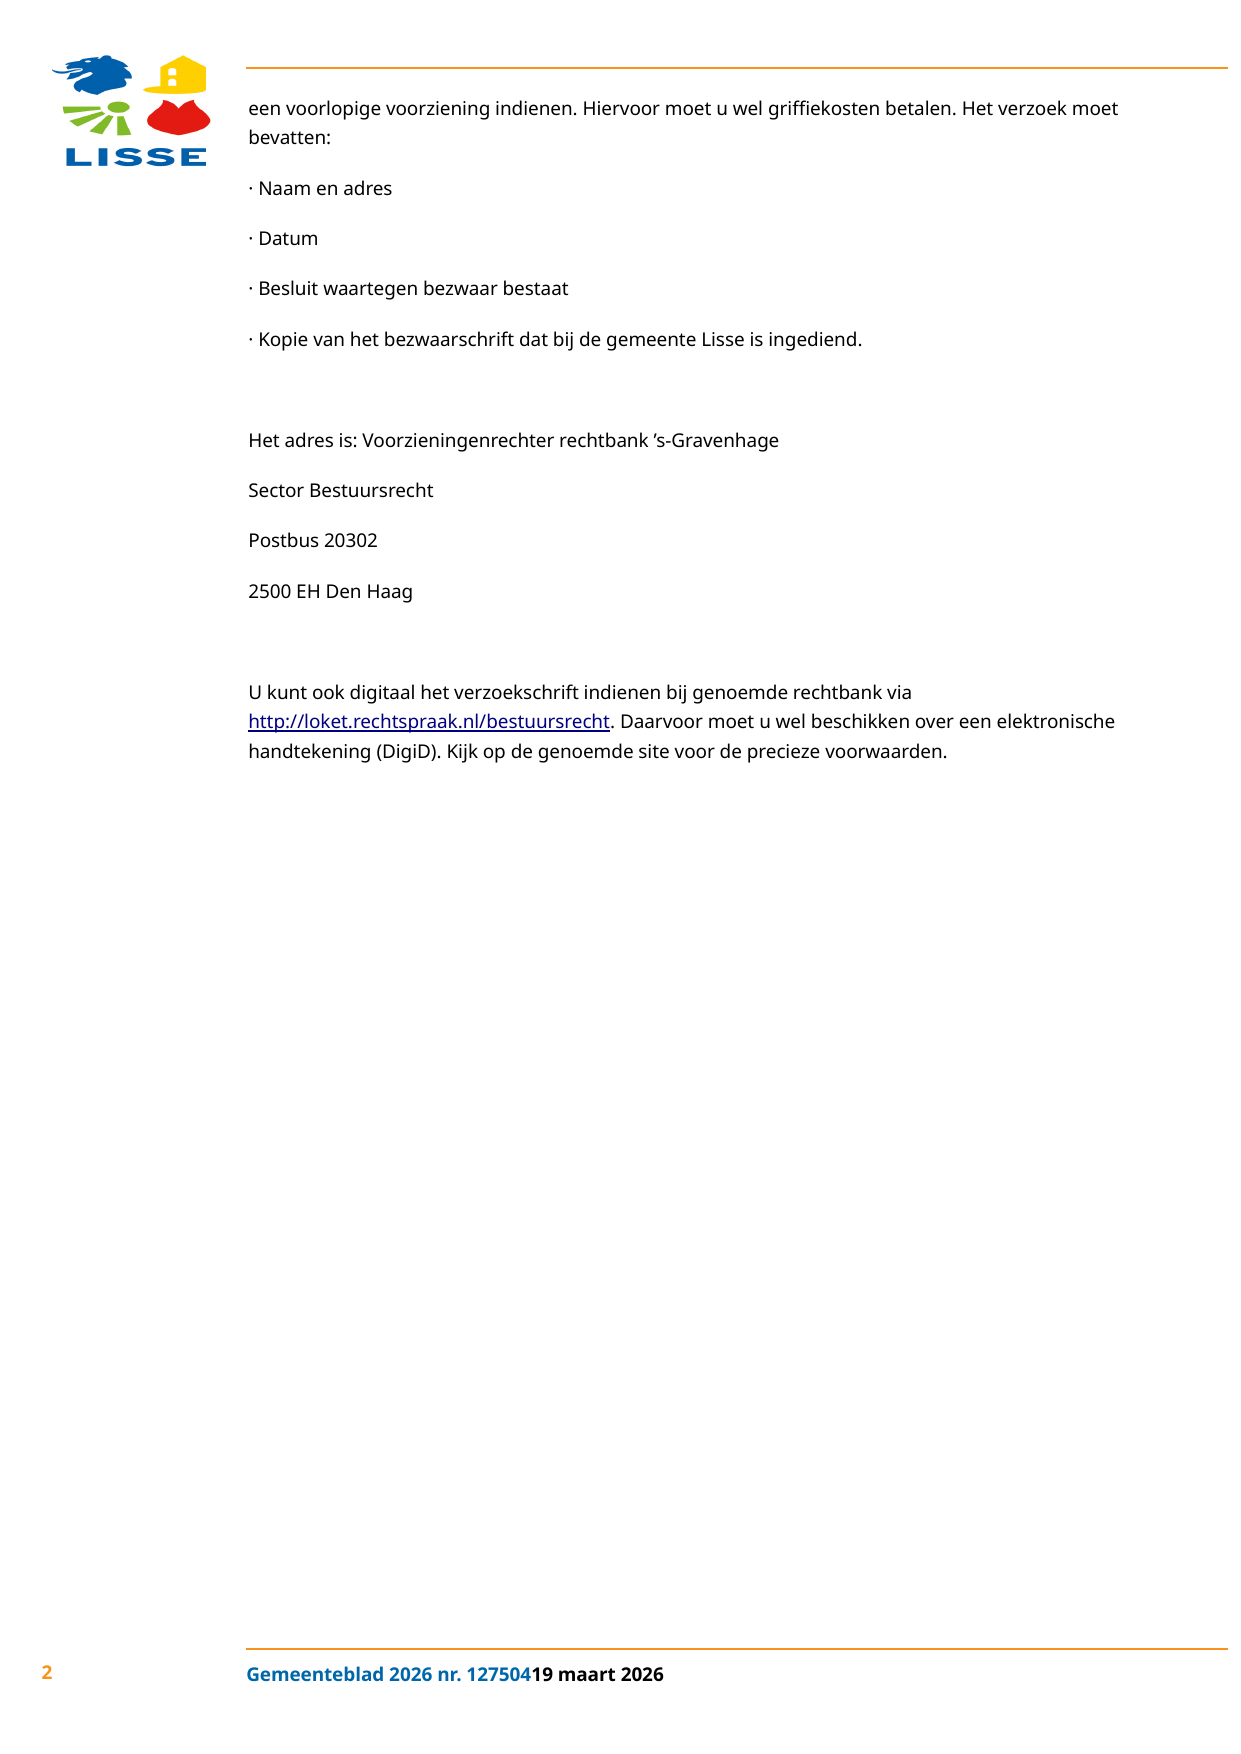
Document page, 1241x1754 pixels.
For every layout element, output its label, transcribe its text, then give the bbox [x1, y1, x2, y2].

text · Kopie van het bezwaarschrift dat bij de gemeente Lisse is ingediend. [248, 326, 1152, 352]
picture [41, 47, 231, 172]
text · Naam en adres [248, 175, 1152, 201]
text · Besluit waartegen bezwaar bestaat [248, 276, 1152, 301]
text · Datum [248, 225, 1152, 251]
text Sector Bestuursrecht [248, 477, 1152, 503]
text Het adres is: Voorzieningenrechter rechtbank ’s-Gravenhage [248, 427, 1152, 453]
text Postbus 20302 [248, 528, 1152, 553]
text 2500 EH Den Haag [248, 578, 1152, 604]
text een voorlopige voorziening indienen. Hiervoor moet u wel griffiekosten betalen. Het verzoek moet bevatten: [248, 95, 1152, 150]
text U kunt ook digitaal het verzoekschrift indienen bij genoemde rechtbank via http://loket.rechtspraak.nl/bestuursrecht. Daarvoor moet u wel beschikken over een elektronische handtekening (DigiD). Kijk op de genoemde site voor de precieze voorwaarden. [248, 679, 1152, 764]
